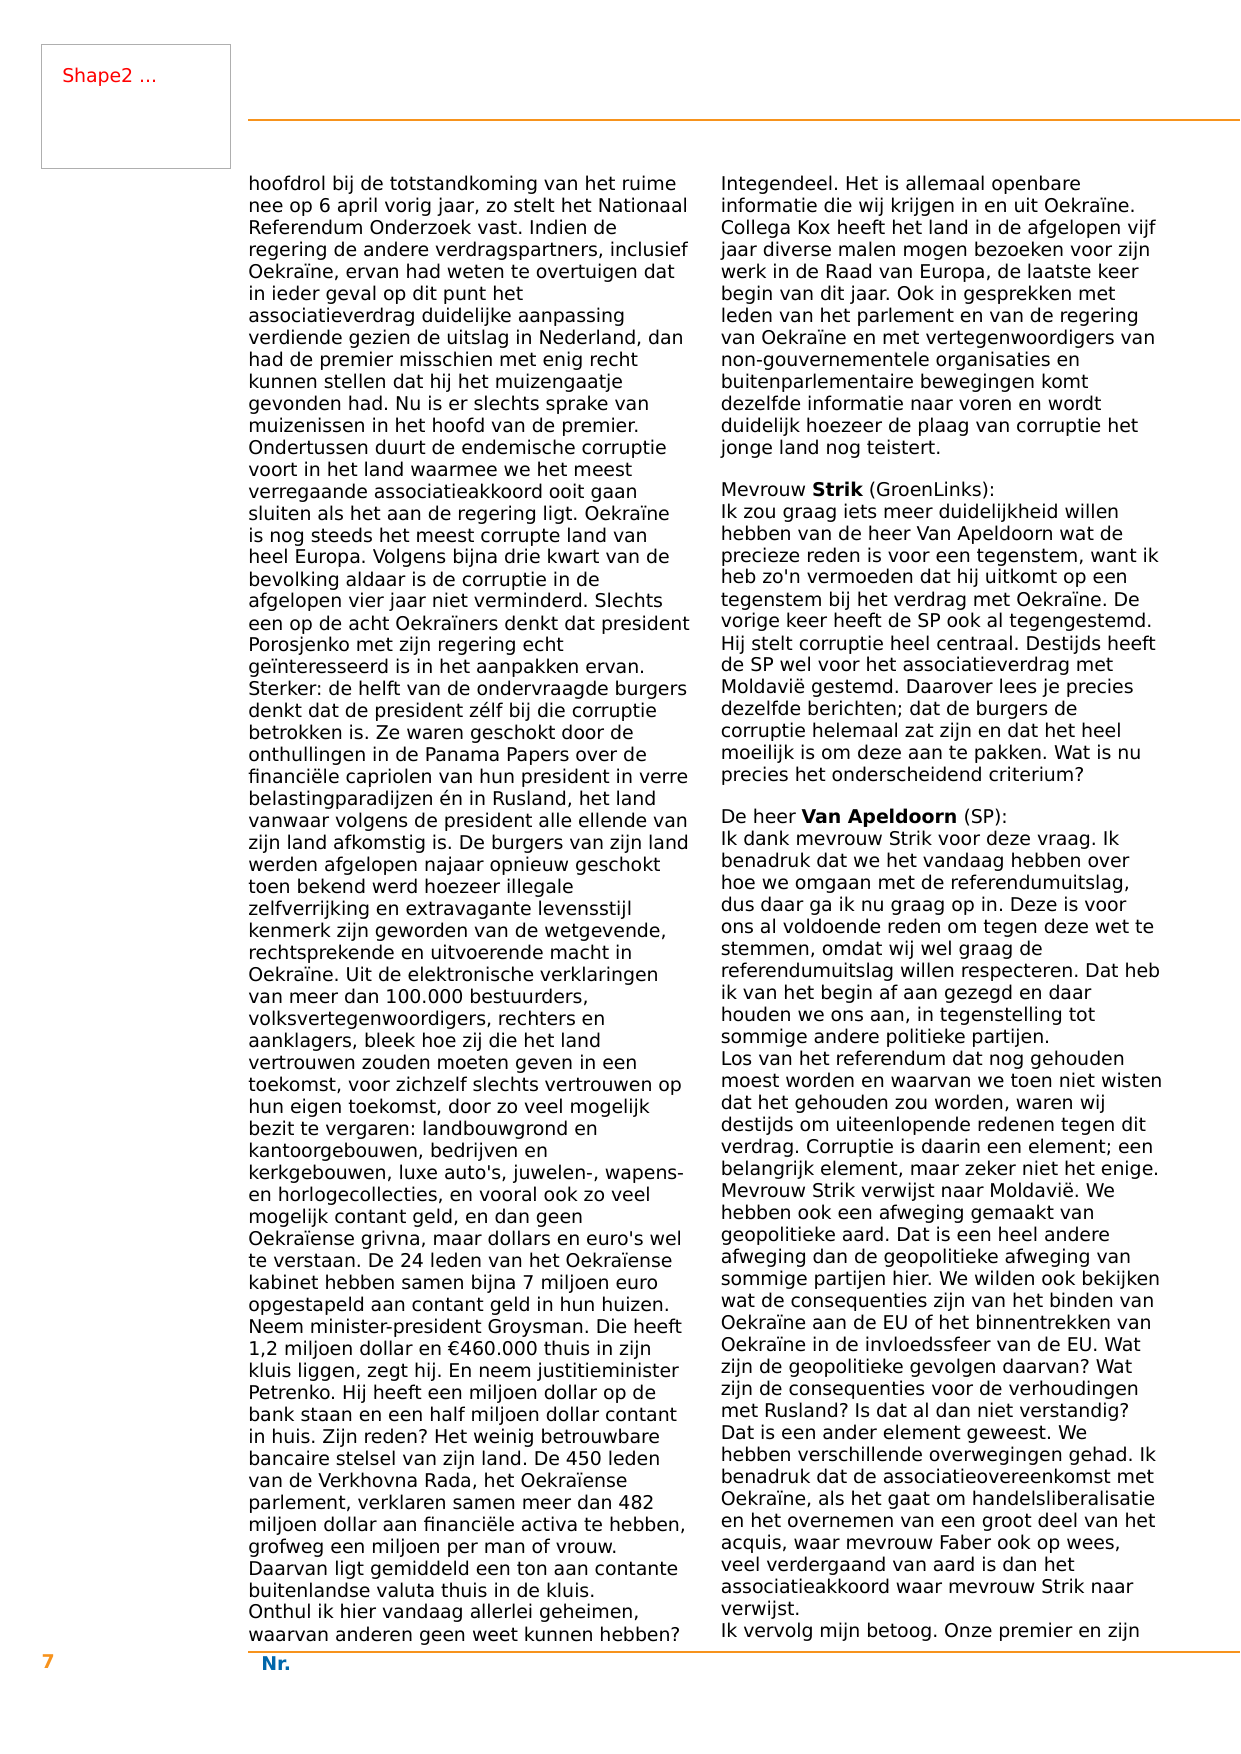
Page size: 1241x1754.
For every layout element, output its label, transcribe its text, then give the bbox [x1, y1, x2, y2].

text Ondertussen duurt de endemische corruptie voort in het land waarmee we het meest verregaande associatieakkoord ooit gaan sluiten als het aan de regering ligt. Oekraïne is nog steeds het meest corrupte land van heel Europa. Volgens bijna drie kwart van de bevolking aldaar is de corruptie in de afgelopen vier jaar niet verminderd. Slechts een op de acht Oekraïners denkt dat president Porosjenko met zijn regering echt geïnteresseerd is in het aanpakken ervan. Sterker: de helft van de ondervraagde burgers denkt dat de president zélf bij die corruptie betrokken is. Ze waren geschokt door de onthullingen in de Panama Papers over de financiële capriolen van hun president in verre belastingparadijzen én in Rusland, het land vanwaar volgens de president alle ellende van zijn land afkomstig is. De burgers van zijn land werden afgelopen najaar opnieuw geschokt toen bekend werd hoezeer illegale zelfverrijking en extravagante levensstijl kenmerk zijn geworden van de wetgevende, rechtsprekende en uitvoerende macht in Oekraïne. Uit de elektronische verklaringen van meer dan 100.000 bestuurders, volksvertegenwoordigers, rechters en aanklagers, bleek hoe zij die het land vertrouwen zouden moeten geven in een toekomst, voor zichzelf slechts vertrouwen op hun eigen toekomst, door zo veel mogelijk bezit te vergaren: landbouwgrond en kantoorgebouwen, bedrijven en kerkgebouwen, luxe auto's, juwelen-, wapens- en horlogecollecties, en vooral ook zo veel mogelijk contant geld, en dan geen Oekraïense grivna, maar dollars en euro's wel te verstaan. De 24 leden van het Oekraïense kabinet hebben samen bijna 7 miljoen euro opgestapeld aan contant geld in hun huizen. Neem minister-president Groysman. Die heeft 1,2 miljoen dollar en €460.000 thuis in zijn kluis liggen, zegt hij. En neem justitieminister Petrenko. Hij heeft een miljoen dollar op de bank staan en een half miljoen dollar contant in huis. Zijn reden? Het weinig betrouwbare bancaire stelsel van zijn land. De 450 leden van de Verkhovna Rada, het Oekraïense parlement, verklaren samen meer dan 482 miljoen dollar aan financiële activa te hebben, grofweg een miljoen per man of vrouw. Daarvan ligt gemiddeld een ton aan contante buitenlandse valuta thuis in de kluis. [248, 437, 691, 1601]
text Los van het referendum dat nog gehouden moest worden en waarvan we toen niet wisten dat het gehouden zou worden, waren wij destijds om uiteenlopende redenen tegen dit verdrag. Corruptie is daarin een element; een belangrijk element, maar zeker niet het enige. Mevrouw Strik verwijst naar Moldavië. We hebben ook een afweging gemaakt van geopolitieke aard. Dat is een heel andere afweging dan de geopolitieke afweging van sommige partijen hier. We wilden ook bekijken wat de consequenties zijn van het binden van Oekraïne aan de EU of het binnentrekken van Oekraïne in de invloedssfeer van de EU. Wat zijn de geopolitieke gevolgen daarvan? Wat zijn de consequenties voor de verhoudingen met Rusland? Is dat al dan niet verstandig? Dat is een ander element geweest. We hebben verschillende overwegingen gehad. Ik benadruk dat de associatieovereenkomst met Oekraïne, als het gaat om handelsliberalisatie en het overnemen van een groot deel van het acquis, waar mevrouw Faber ook op wees, veel verdergaand van aard is dan het associatieakkoord waar mevrouw Strik naar verwijst. [721, 1048, 1163, 1619]
text Ik zou graag iets meer duidelijkheid willen hebben van de heer Van Apeldoorn wat de precieze reden is voor een tegenstem, want ik heb zo'n vermoeden dat hij uitkomt op een tegenstem bij het verdrag met Oekraïne. De vorige keer heeft de SP ook al tegengestemd. Hij stelt corruptie heel centraal. Destijds heeft de SP wel voor het associatieverdrag met Moldavië gestemd. Daarover lees je precies dezelfde berichten; dat de burgers de corruptie helemaal zat zijn en dat het heel moeilijk is om deze aan te pakken. Wat is nu precies het onderscheidend criterium? [721, 501, 1163, 786]
text Ik dank mevrouw Strik voor deze vraag. Ik benadruk dat we het vandaag hebben over hoe we omgaan met de referendumuitslag, dus daar ga ik nu graag op in. Deze is voor ons al voldoende reden om tegen deze wet te stemmen, omdat wij wel graag de referendumuitslag willen respecteren. Dat heb ik van het begin af aan gezegd en daar houden we ons aan, in tegenstelling tot sommige andere politieke partijen. [721, 828, 1163, 1048]
text De heer Van Apeldoorn (SP): [721, 806, 1163, 828]
text Mevrouw Strik (GroenLinks): [721, 478, 1163, 501]
text Ik vervolg mijn betoog. Onze premier en zijn [721, 1619, 1163, 1641]
text Onthul ik hier vandaag allerlei geheimen, waarvan anderen geen weet kunnen hebben? [248, 1601, 691, 1645]
text hoofdrol bij de totstandkoming van het ruime nee op 6 april vorig jaar, zo stelt het Nationaal Referendum Onderzoek vast. Indien de regering de andere verdragspartners, inclusief Oekraïne, ervan had weten te overtuigen dat in ieder geval op dit punt het associatieverdrag duidelijke aanpassing verdiende gezien de uitslag in Nederland, dan had de premier misschien met enig recht kunnen stellen dat hij het muizengaatje gevonden had. Nu is er slechts sprake van muizenissen in het hoofd van de premier. [248, 173, 691, 437]
text Integendeel. Het is allemaal openbare informatie die wij krijgen in en uit Oekraïne. Collega Kox heeft het land in de afgelopen vijf jaar diverse malen mogen bezoeken voor zijn werk in de Raad van Europa, de laatste keer begin van dit jaar. Ook in gesprekken met leden van het parlement en van de regering van Oekraïne en met vertegenwoordigers van non-gouvernementele organisaties en buitenparlementaire bewegingen komt dezelfde informatie naar voren en wordt duidelijk hoezeer de plaag van corruptie het jonge land nog teistert. [721, 173, 1163, 458]
